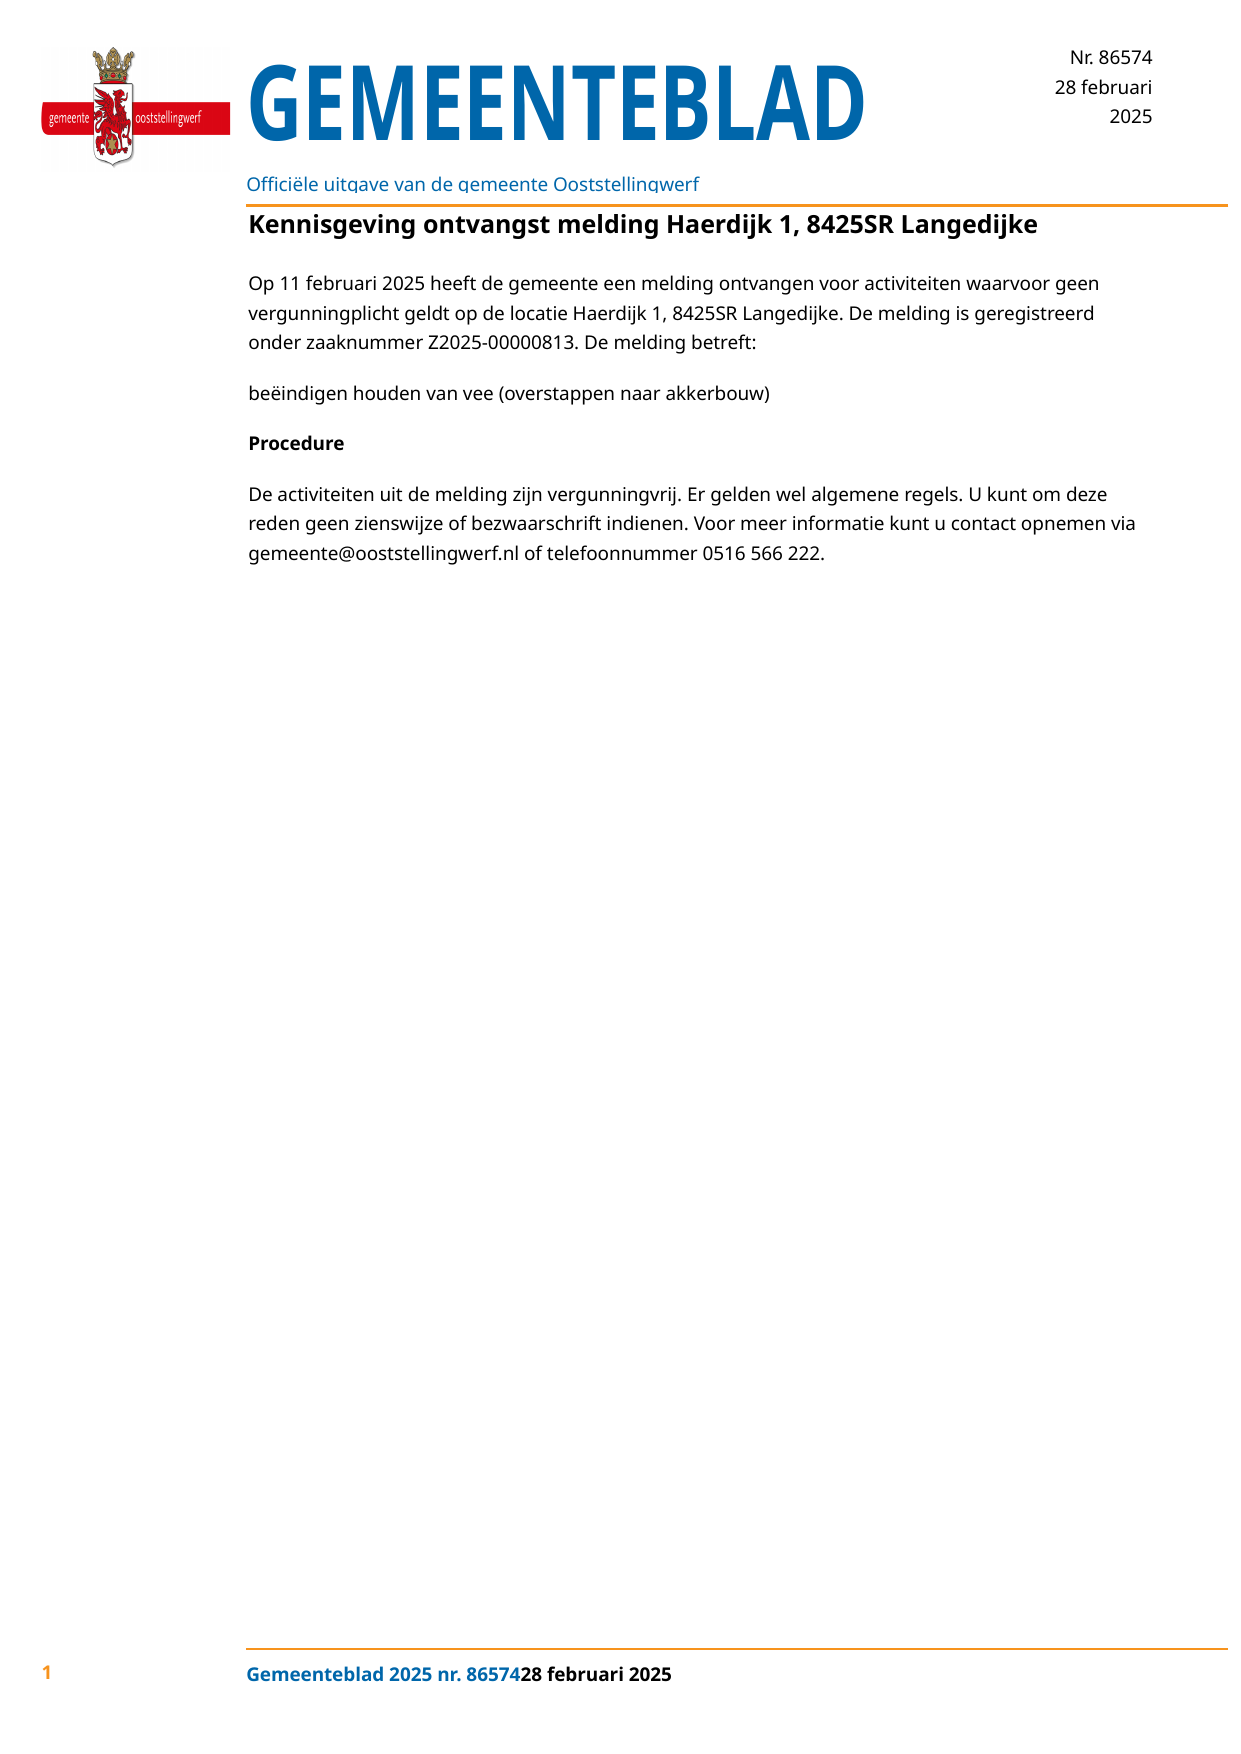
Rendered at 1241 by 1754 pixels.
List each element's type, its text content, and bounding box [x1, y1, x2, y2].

picture [41, 47, 231, 172]
text Kennisgeving ontvangst melding Haerdijk 1, 8425SR Langedijke [248, 207, 1152, 241]
text Op 11 februari 2025 heeft de gemeente een melding ontvangen voor activiteiten waarvoor geen vergunningplicht geldt op de locatie Haerdijk 1, 8425SR Langedijke. De melding is geregistreerd onder zaaknummer Z2025-00000813. De melding betreft: [248, 270, 1152, 355]
text De activiteiten uit de melding zijn vergunningvrij. Er gelden wel algemene regels. U kunt om deze reden geen zienswijze of bezwaarschrift indienen. Voor meer informatie kunt u contact opnemen via gemeente@ooststellingwerf.nl of telefoonnummer 0516 566 222. [248, 481, 1152, 566]
text Procedure [248, 430, 1152, 456]
text beëindigen houden van vee (overstappen naar akkerbouw) [248, 380, 1152, 406]
